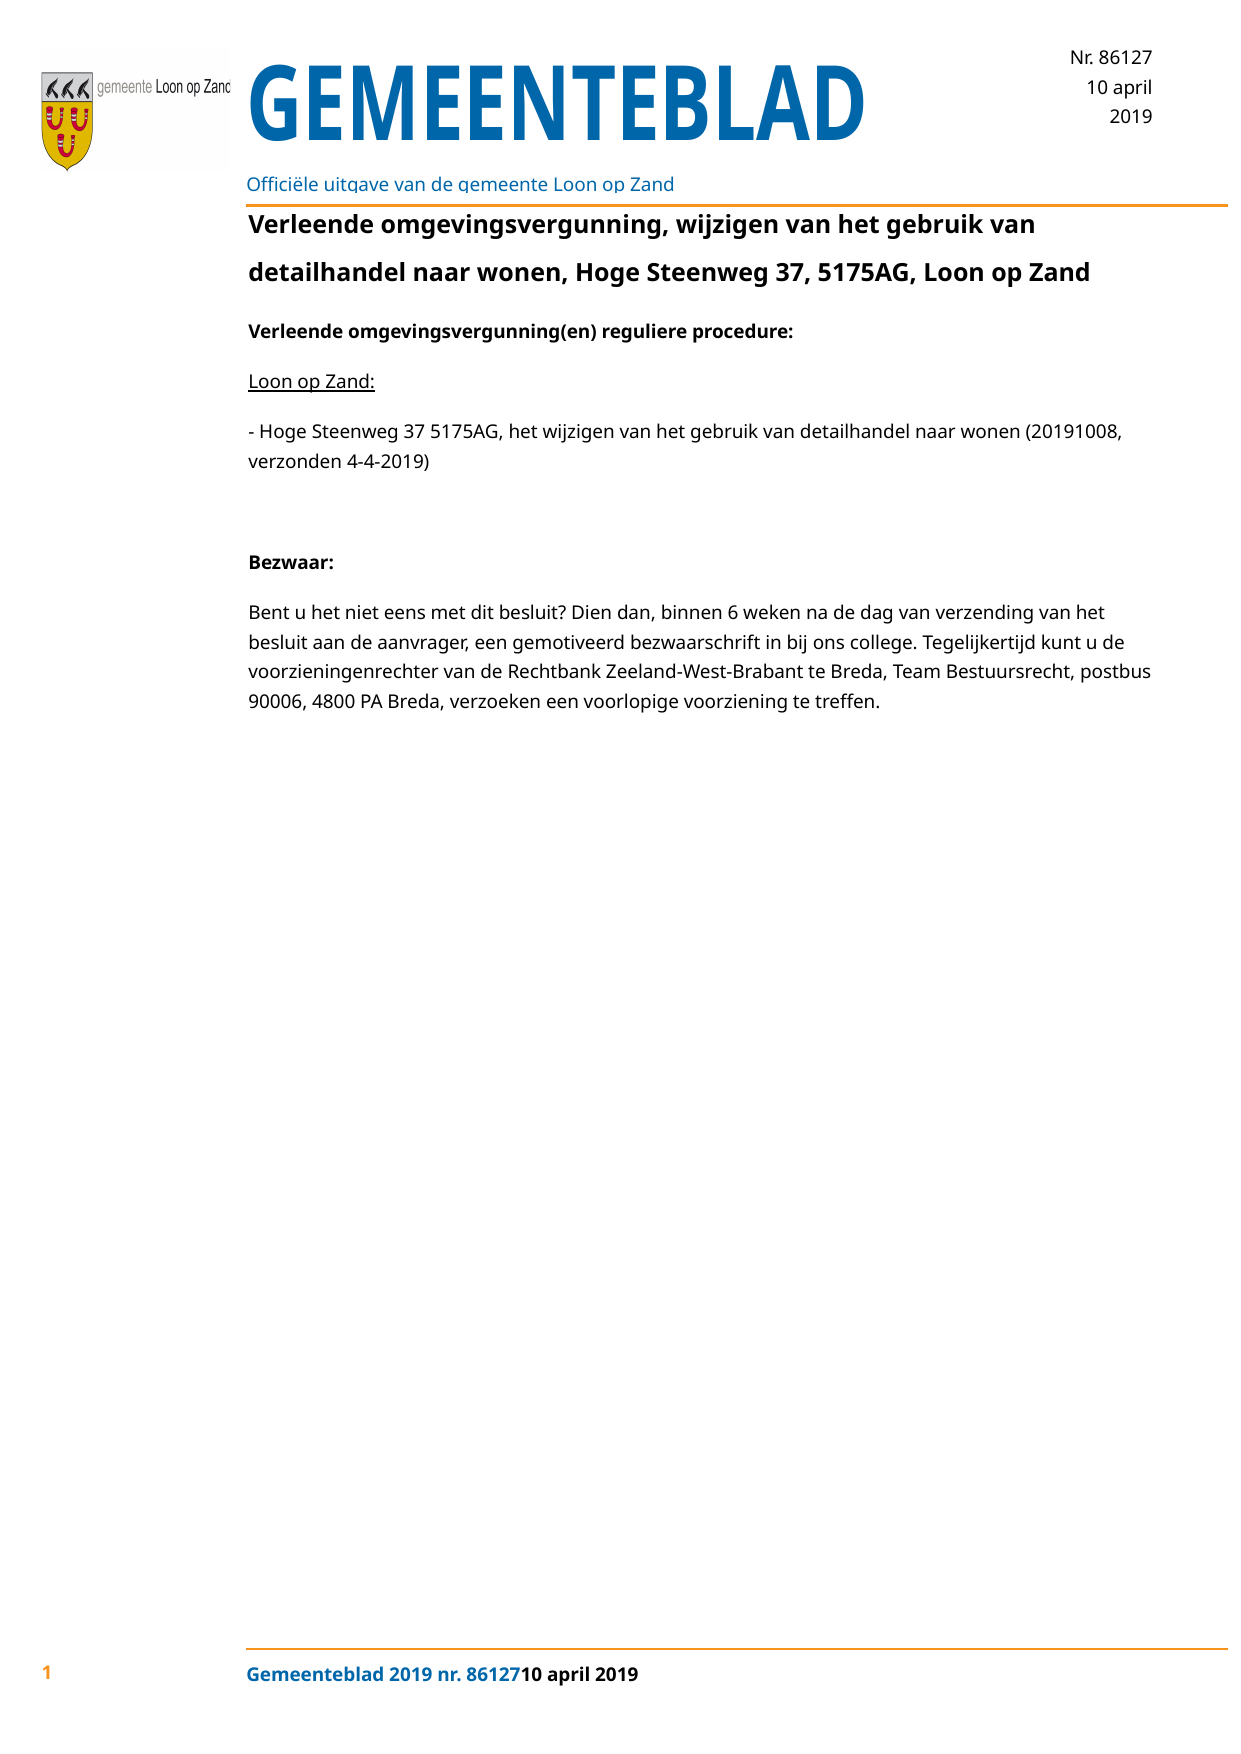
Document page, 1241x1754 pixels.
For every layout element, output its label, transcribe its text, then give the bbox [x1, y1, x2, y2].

text Verleende omgevingsvergunning(en) reguliere procedure: [248, 318, 1152, 344]
text Verleende omgevingsvergunning, wijzigen van het gebruik van detailhandel naar wonen, Hoge Steenweg 37, 5175AG, Loon op Zand [248, 207, 1152, 288]
text - Hoge Steenweg 37 5175AG, het wijzigen van het gebruik van detailhandel naar wonen (20191008, verzonden 4-4-2019) [248, 419, 1152, 474]
picture [41, 47, 231, 172]
text Loon op Zand: [248, 368, 1152, 394]
text Bent u het niet eens met dit besluit? Dien dan, binnen 6 weken na de dag van verzending van het besluit aan de aanvrager, een gemotiveerd bezwaarschrift in bij ons college. Tegelijkertijd kunt u de voorzieningenrechter van de Rechtbank Zeeland-West-Brabant te Breda, Team Bestuursrecht, postbus 90006, 4800 PA Breda, verzoeken een voorlopige voorziening te treffen. [248, 599, 1152, 714]
text Bezwaar: [248, 549, 1152, 575]
